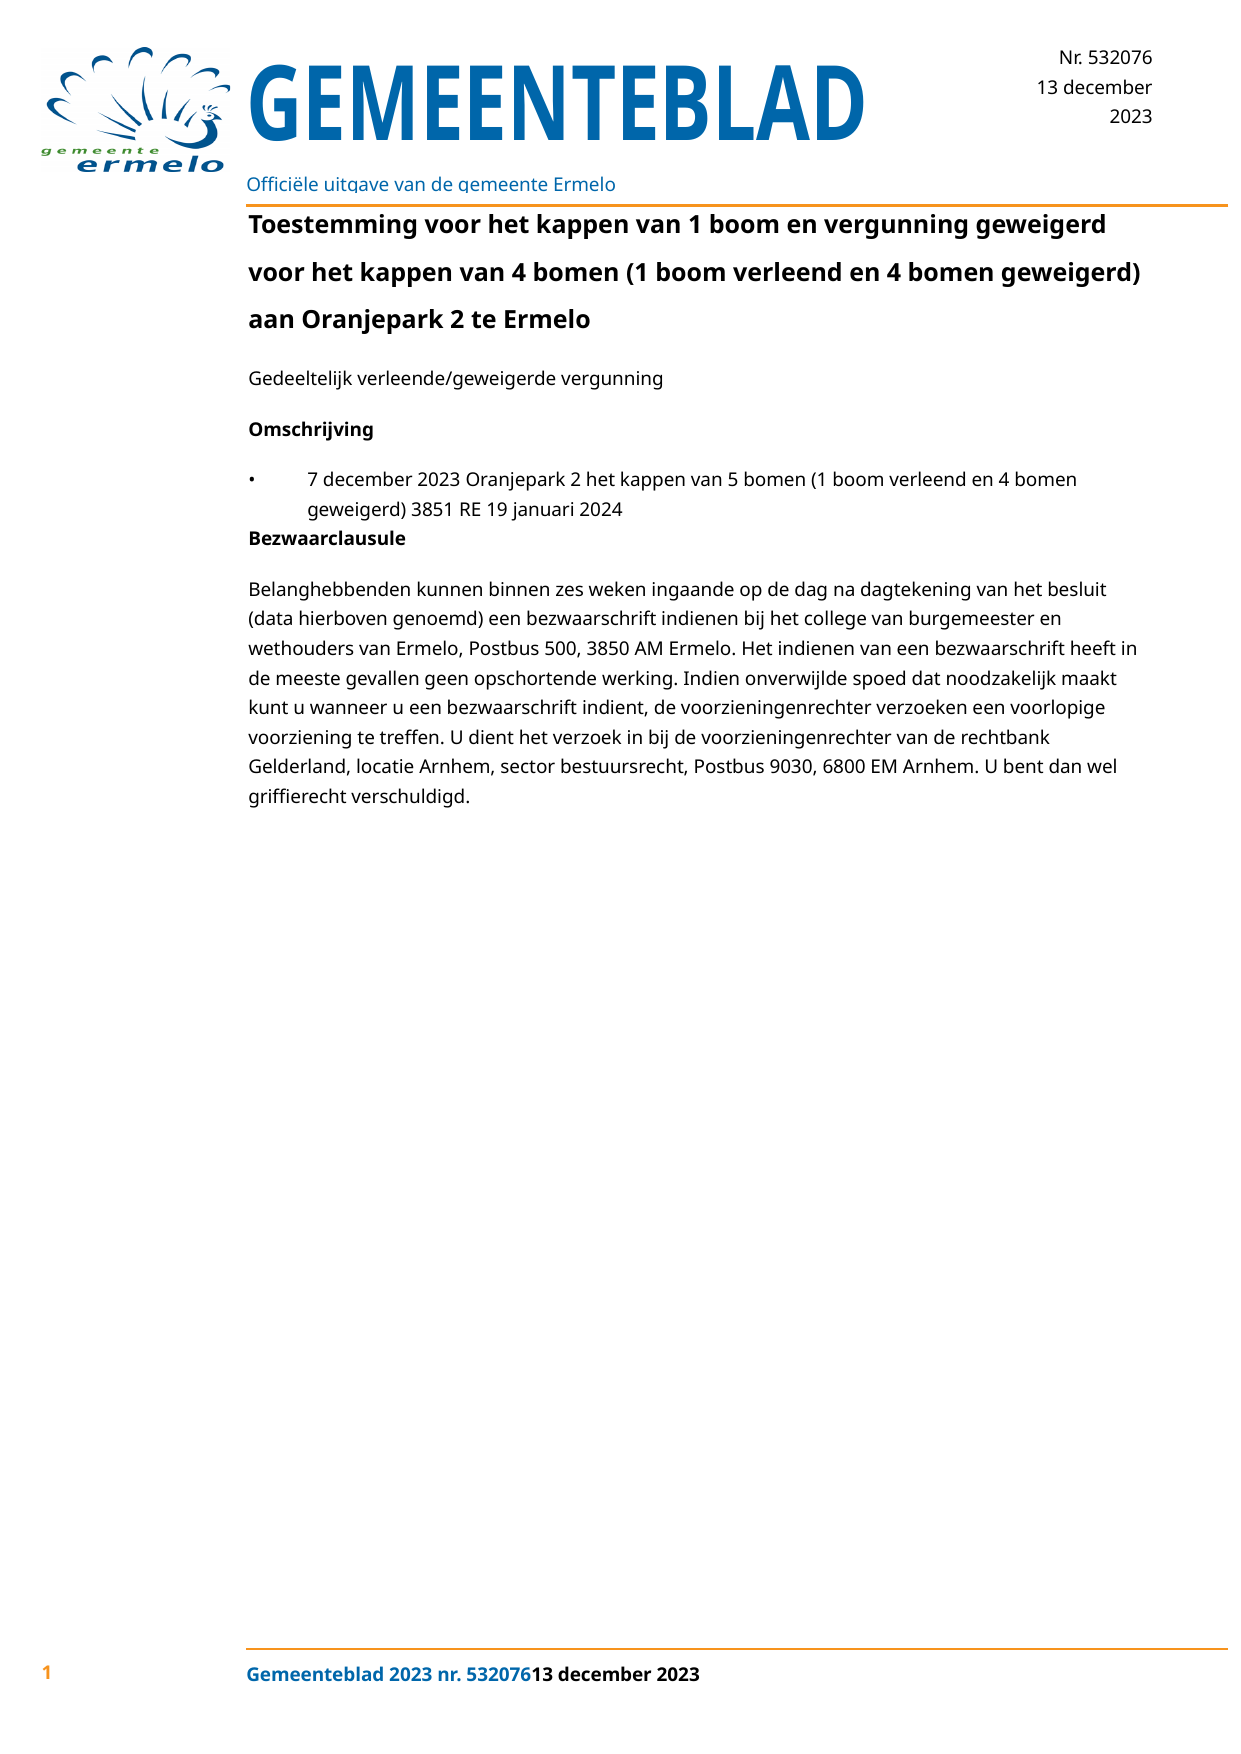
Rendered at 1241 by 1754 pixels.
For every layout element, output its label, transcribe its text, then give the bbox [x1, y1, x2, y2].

picture [41, 47, 231, 172]
text Gedeeltelijk verleende/geweigerde vergunning [248, 366, 1152, 391]
text Omschrijving [248, 416, 1152, 442]
text Belanghebbenden kunnen binnen zes weken ingaande op de dag na dagtekening van het besluit (data hierboven genoemd) een bezwaarschrift indienen bij het college van burgemeester en wethouders van Ermelo, Postbus 500, 3850 AM Ermelo. Het indienen van een bezwaarschrift heeft in de meeste gevallen geen opschortende werking. Indien onverwijlde spoed dat noodzakelijk maakt kunt u wanneer u een bezwaarschrift indient, de voorzieningenrechter verzoeken een voorlopige voorziening te treffen. U dient het verzoek in bij de voorzieningenrechter van de rechtbank Gelderland, locatie Arnhem, sector bestuursrecht, Postbus 9030, 6800 EM Arnhem. U bent dan wel griffierecht verschuldigd. [248, 576, 1152, 809]
list 7 december 2023 Oranjepark 2 het kappen van 5 bomen (1 boom verleend en 4 bomen geweigerd) 3851 RE 19 januari 2024 [248, 466, 1152, 522]
text Toestemming voor het kappen van 1 boom en vergunning geweigerd voor het kappen van 4 bomen (1 boom verleend en 4 bomen geweigerd) aan Oranjepark 2 te Ermelo [248, 207, 1152, 336]
text Bezwaarclausule [248, 526, 1152, 551]
